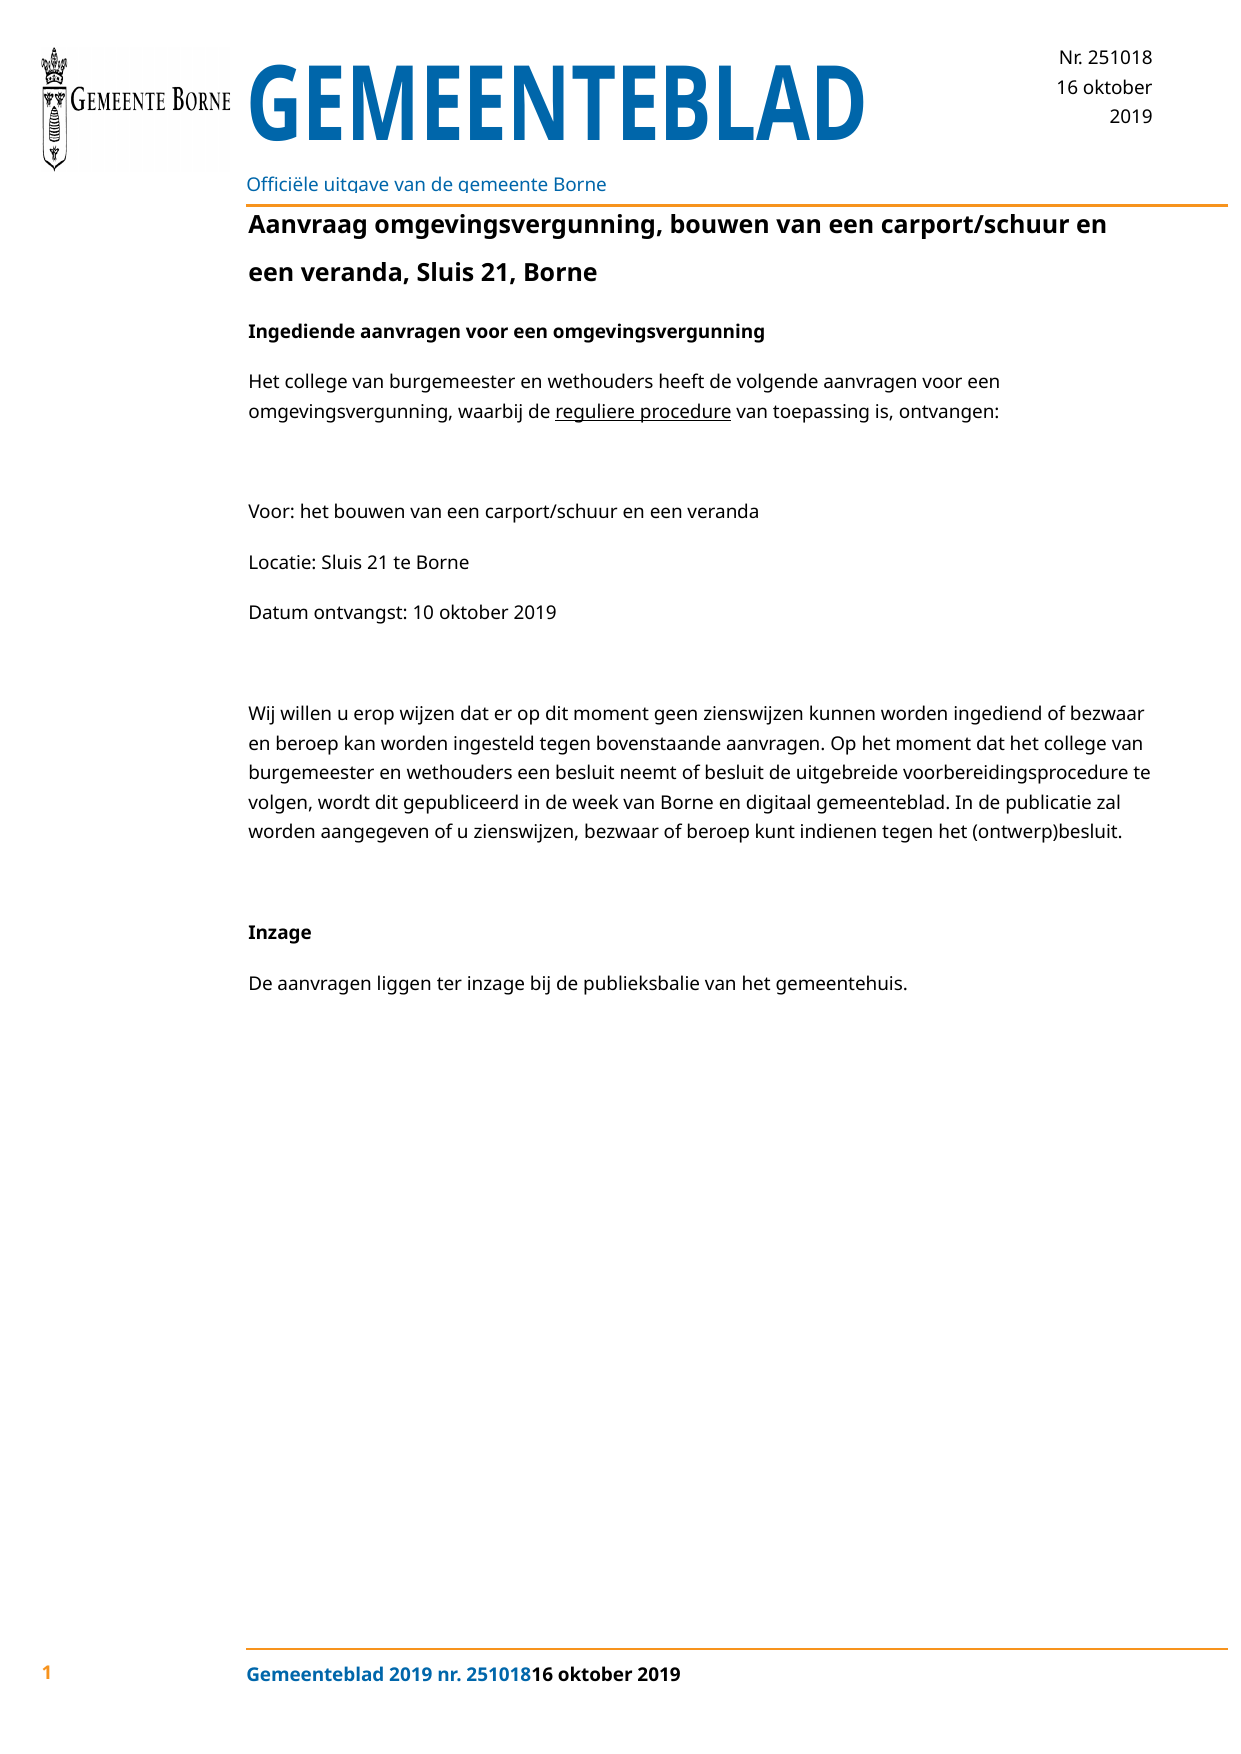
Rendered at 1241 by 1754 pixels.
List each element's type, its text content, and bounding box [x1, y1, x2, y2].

text Inzage [248, 919, 1152, 945]
text Het college van burgemeester en wethouders heeft de volgende aanvragen voor een omgevingsvergunning, waarbij de reguliere procedure van toepassing is, ontvangen: [248, 368, 1152, 424]
text De aanvragen liggen ter inzage bij de publieksbalie van het gemeentehuis. [248, 970, 1152, 996]
text Locatie: Sluis 21 te Borne [248, 549, 1152, 575]
text Ingediende aanvragen voor een omgevingsvergunning [248, 318, 1152, 344]
text Wij willen u erop wijzen dat er op dit moment geen zienswijzen kunnen worden ingediend of bezwaar en beroep kan worden ingesteld tegen bovenstaande aanvragen. Op het moment dat het college van burgemeester en wethouders een besluit neemt of besluit de uitgebreide voorbereidingsprocedure te volgen, wordt dit gepubliceerd in de week van Borne en digitaal gemeenteblad. In de publicatie zal worden aangegeven of u zienswijzen, bezwaar of beroep kunt indienen tegen het (ontwerp)besluit. [248, 700, 1152, 844]
text Datum ontvangst: 10 oktober 2019 [248, 599, 1152, 625]
text Voor: het bouwen van een carport/schuur en een veranda [248, 499, 1152, 524]
text Aanvraag omgevingsvergunning, bouwen van een carport/schuur en een veranda, Sluis 21, Borne [248, 207, 1152, 288]
picture [41, 47, 231, 172]
